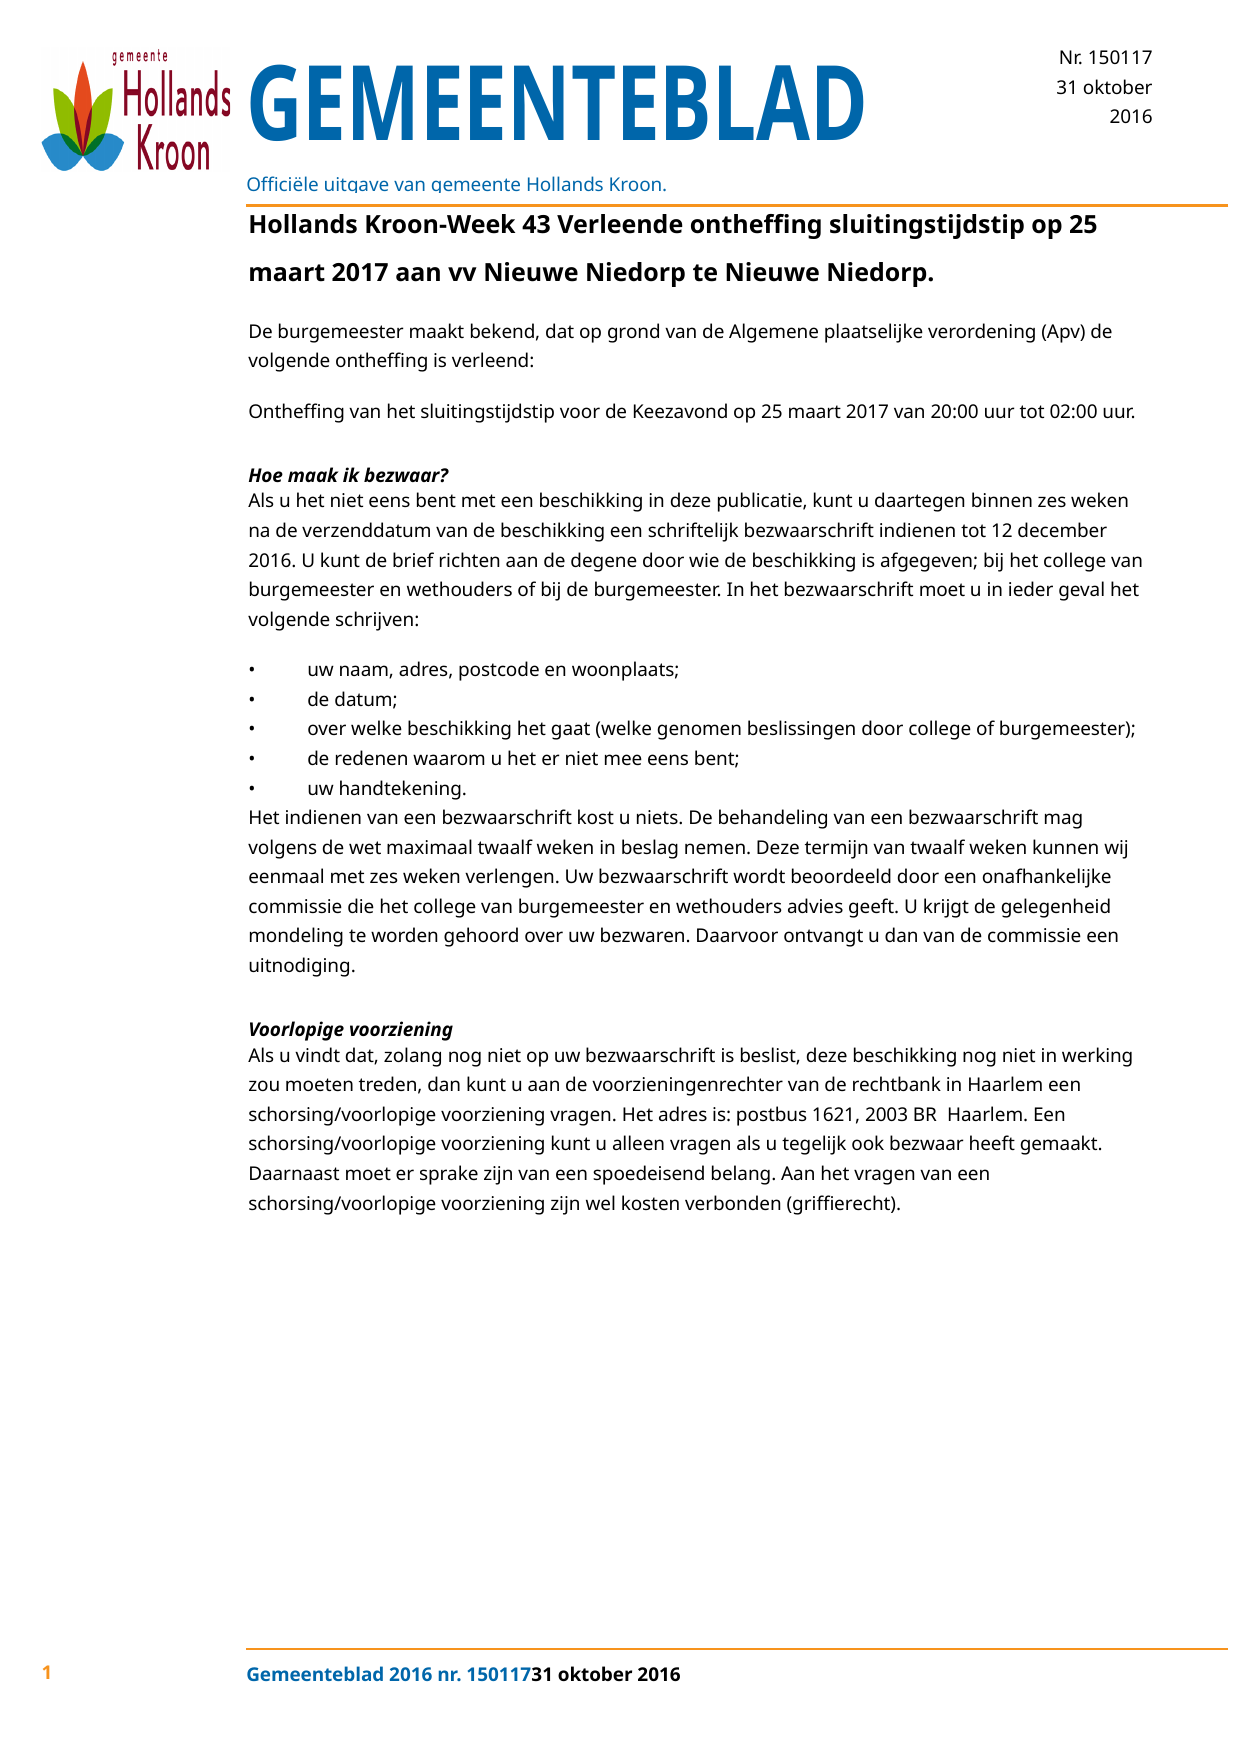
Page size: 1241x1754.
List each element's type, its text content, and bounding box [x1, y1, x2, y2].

text Hollands Kroon-Week 43 Verleende ontheffing sluitingstijdstip op 25 maart 2017 aan vv Nieuwe Niedorp te Nieuwe Niedorp. [248, 207, 1152, 288]
list uw naam, adres, postcode en woonplaats; [248, 656, 1152, 682]
text Het indienen van een bezwaarschrift kost u niets. De behandeling van een bezwaarschrift mag volgens de wet maximaal twaalf weken in beslag nemen. Deze termijn van twaalf weken kunnen wij eenmaal met zes weken verlengen. Uw bezwaarschrift wordt beoordeeld door een onafhankelijke commissie die het college van burgemeester en wethouders advies geeft. U krijgt de gelegenheid mondeling te worden gehoord over uw bezwaren. Daarvoor ontvangt u dan van de commissie een uitnodiging. [248, 804, 1152, 978]
list uw handtekening. [248, 775, 1152, 800]
text Hoe maak ik bezwaar? [248, 462, 1152, 488]
list de datum; [248, 686, 1152, 712]
text Als u vindt dat, zolang nog niet op uw bezwaarschrift is beslist, deze beschikking nog niet in werking zou moeten treden, dan kunt u aan de voorzieningenrechter van de rechtbank in Haarlem een schorsing/voorlopige voorziening vragen. Het adres is: postbus 1621, 2003 BR Haarlem. Een schorsing/voorlopige voorziening kunt u alleen vragen als u tegelijk ook bezwaar heeft gemaakt. Daarnaast moet er sprake zijn van een spoedeisend belang. Aan het vragen van een schorsing/voorlopige voorziening zijn wel kosten verbonden (griffierecht). [248, 1042, 1152, 1216]
text Als u het niet eens bent met een beschikking in deze publicatie, kunt u daartegen binnen zes weken na de verzenddatum van de beschikking een schriftelijk bezwaarschrift indienen tot 12 december 2016. U kunt de brief richten aan de degene door wie de beschikking is afgegeven; bij het college van burgemeester en wethouders of bij de burgemeester. In het bezwaarschrift moet u in ieder geval het volgende schrijven: [248, 488, 1152, 632]
text Ontheffing van het sluitingstijdstip voor de Keezavond op 25 maart 2017 van 20:00 uur tot 02:00 uur. [248, 398, 1152, 424]
list de redenen waarom u het er niet mee eens bent; [248, 745, 1152, 771]
picture [41, 47, 231, 172]
list over welke beschikking het gaat (welke genomen beslissingen door college of burgemeester); [248, 716, 1152, 741]
text De burgemeester maakt bekend, dat op grond van de Algemene plaatselijke verordening (Apv) de volgende ontheffing is verleend: [248, 318, 1152, 373]
text Voorlopige voorziening [248, 1016, 1152, 1042]
